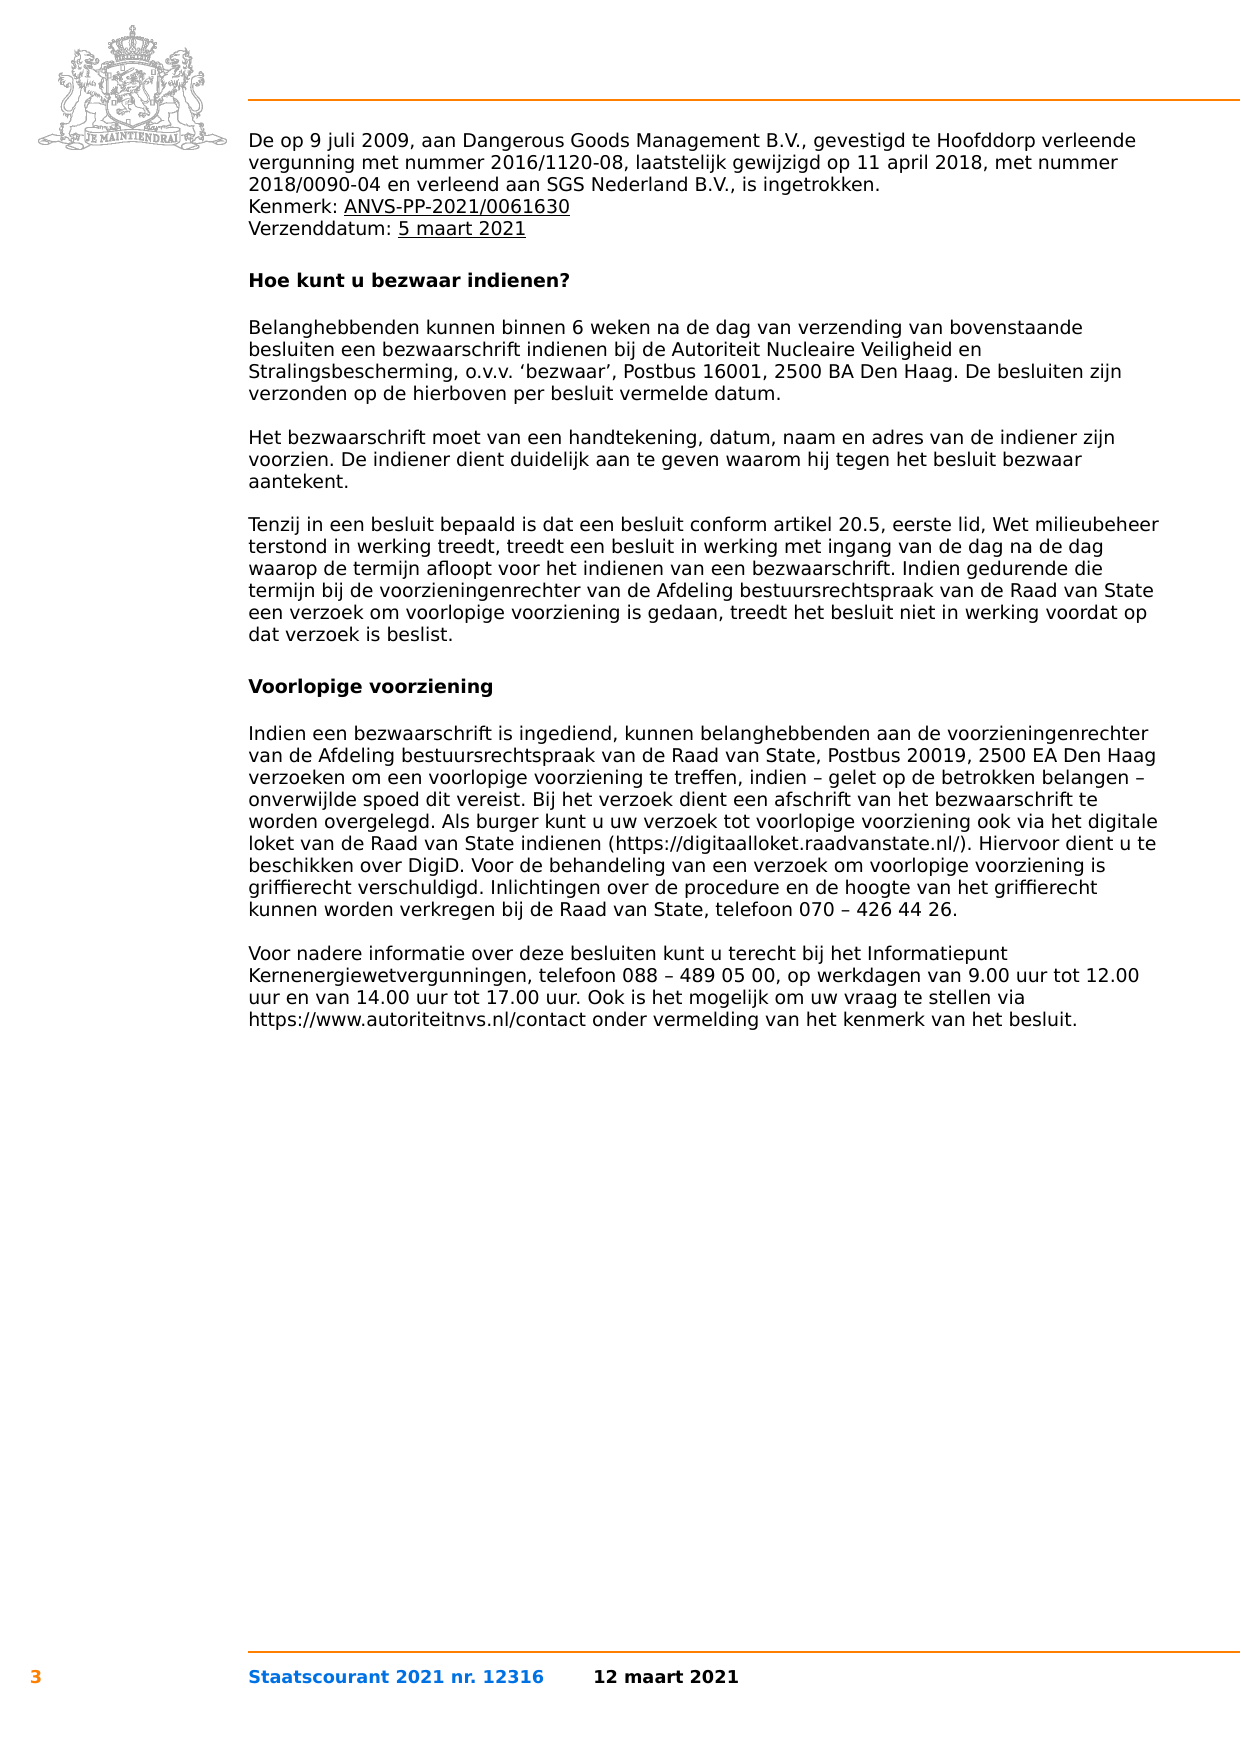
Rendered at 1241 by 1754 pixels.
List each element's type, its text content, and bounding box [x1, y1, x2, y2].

picture [38, 25, 227, 150]
text De op 9 juli 2009, aan Dangerous Goods Management B.V., gevestigd te Hoofddorp verleende vergunning met nummer 2016/1120-08, laatstelijk gewijzigd op 11 april 2018, met nummer 2018/0090-04 en verleend aan SGS Nederland B.V., is ingetrokken. [248, 130, 1163, 196]
text Tenzij in een besluit bepaald is dat een besluit conform artikel 20.5, eerste lid, Wet milieubeheer terstond in werking treedt, treedt een besluit in werking met ingang van de dag na de dag waarop de termijn afloopt voor het indienen van een bezwaarschrift. Indien gedurende die termijn bij de voorzieningenrechter van de Afdeling bestuursrechtspraak van de Raad van State een verzoek om voorlopige voorziening is gedaan, treedt het besluit niet in werking voordat op dat verzoek is beslist. [248, 514, 1163, 646]
text Voor nadere informatie over deze besluiten kunt u terecht bij het Informatiepunt Kernenergiewetvergunningen, telefoon 088 – 489 05 00, op werkdagen van 9.00 uur tot 12.00 uur en van 14.00 uur tot 17.00 uur. Ook is het mogelijk om uw vraag te stellen via https://www.autoriteitnvs.nl/contact onder vermelding van het kenmerk van het besluit. [248, 943, 1163, 1031]
text Kenmerk: ANVS-PP-2021/0061630 [248, 196, 1163, 218]
subtitle Voorlopige voorziening [248, 676, 1163, 698]
text Verzenddatum: 5 maart 2021 [248, 218, 1163, 240]
subtitle Hoe kunt u bezwaar indienen? [248, 270, 1163, 292]
text Het bezwaarschrift moet van een handtekening, datum, naam en adres van de indiener zijn voorzien. De indiener dient duidelijk aan te geven waarom hij tegen het besluit bezwaar aantekent. [248, 427, 1163, 492]
text Indien een bezwaarschrift is ingediend, kunnen belanghebbenden aan de voorzieningenrechter van de Afdeling bestuursrechtspraak van de Raad van State, Postbus 20019, 2500 EA Den Haag verzoeken om een voorlopige voorziening te treffen, indien – gelet op de betrokken belangen – onverwijlde spoed dit vereist. Bij het verzoek dient een afschrift van het bezwaarschrift te worden overgelegd. Als burger kunt u uw verzoek tot voorlopige voorziening ook via het digitale loket van de Raad van State indienen (https://digitaalloket.raadvanstate.nl/). Hiervoor dient u te beschikken over DigiD. Voor de behandeling van een verzoek om voorlopige voorziening is griffierecht verschuldigd. Inlichtingen over de procedure en de hoogte van het griffierecht kunnen worden verkregen bij de Raad van State, telefoon 070 – 426 44 26. [248, 723, 1163, 921]
text Belanghebbenden kunnen binnen 6 weken na de dag van verzending van bovenstaande besluiten een bezwaarschrift indienen bij de Autoriteit Nucleaire Veiligheid en Stralingsbescherming, o.v.v. ‘bezwaar’, Postbus 16001, 2500 BA Den Haag. De besluiten zijn verzonden op de hierboven per besluit vermelde datum. [248, 317, 1163, 405]
